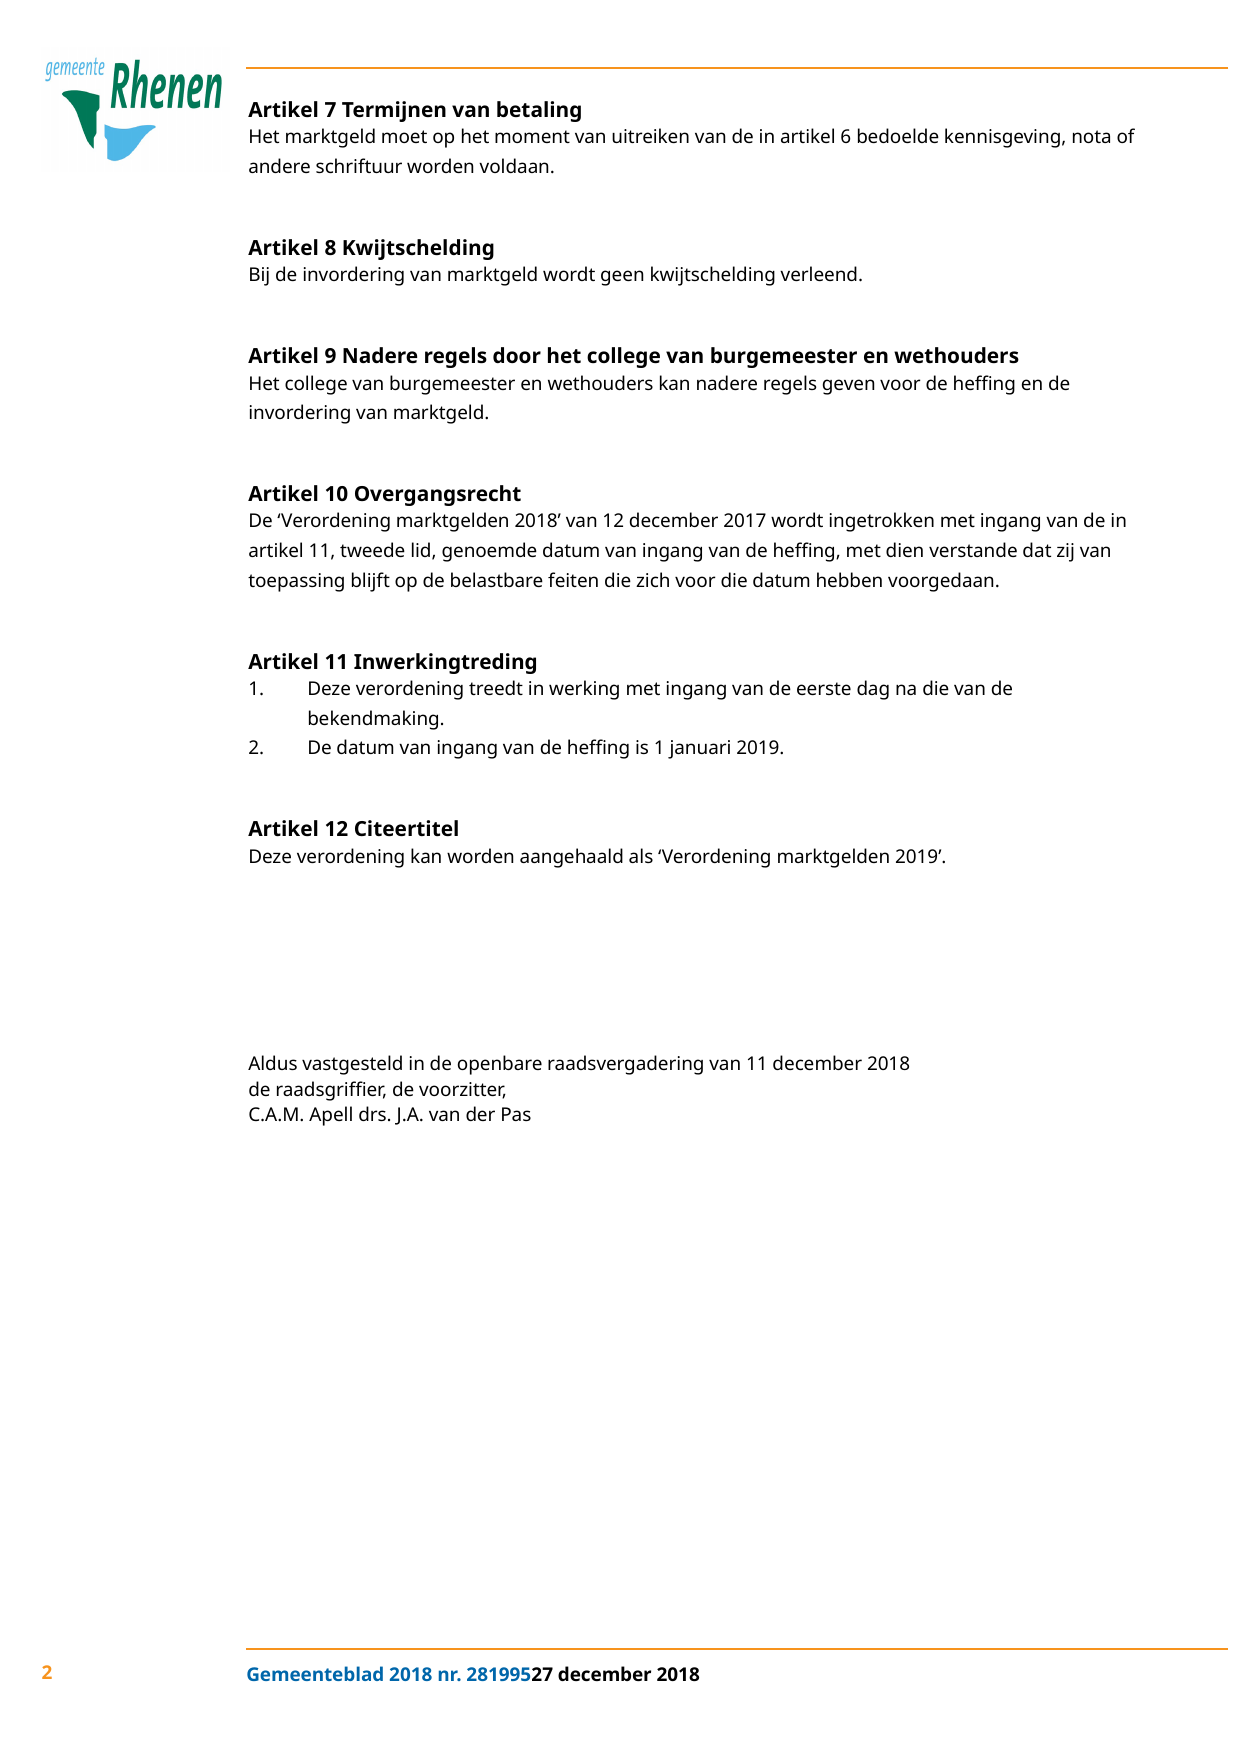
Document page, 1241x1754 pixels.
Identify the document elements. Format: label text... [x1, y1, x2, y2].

text Bij de invordering van marktgeld wordt geen kwijtschelding verleend. [248, 261, 1152, 287]
text Artikel 11 Inwerkingtreding [248, 647, 1152, 675]
text Deze verordening kan worden aangehaald als ‘Verordening marktgelden 2019’. [248, 843, 1152, 869]
text Artikel 8 Kwijtschelding [248, 233, 1152, 261]
text Aldus vastgesteld in de openbare raadsvergadering van 11 december 2018 [248, 1050, 1152, 1076]
list Deze verordening treedt in werking met ingang van de eerste dag na die van de bekendmaking. [248, 675, 1152, 731]
text Artikel 9 Nadere regels door het college van burgemeester en wethouders [248, 341, 1152, 370]
text Artikel 7 Termijnen van betaling [248, 95, 1152, 123]
text Artikel 12 Citeertitel [248, 814, 1152, 843]
picture [41, 47, 231, 172]
text Artikel 10 Overgangsrecht [248, 479, 1152, 508]
text Het marktgeld moet op het moment van uitreiken van de in artikel 6 bedoelde kennisgeving, nota of andere schriftuur worden voldaan. [248, 123, 1152, 178]
text de raadsgriffier, de voorzitter, [248, 1076, 1152, 1101]
list De datum van ingang van de heffing is 1 januari 2019. [248, 734, 1152, 760]
text Het college van burgemeester en wethouders kan nadere regels geven voor de heffing en de invordering van marktgeld. [248, 370, 1152, 425]
text C.A.M. Apell drs. J.A. van der Pas [248, 1101, 1152, 1127]
text De ‘Verordening marktgelden 2018’ van 12 december 2017 wordt ingetrokken met ingang van de in artikel 11, tweede lid, genoemde datum van ingang van de heffing, met dien verstande dat zij van toepassing blijft op de belastbare feiten die zich voor die datum hebben voorgedaan. [248, 508, 1152, 593]
